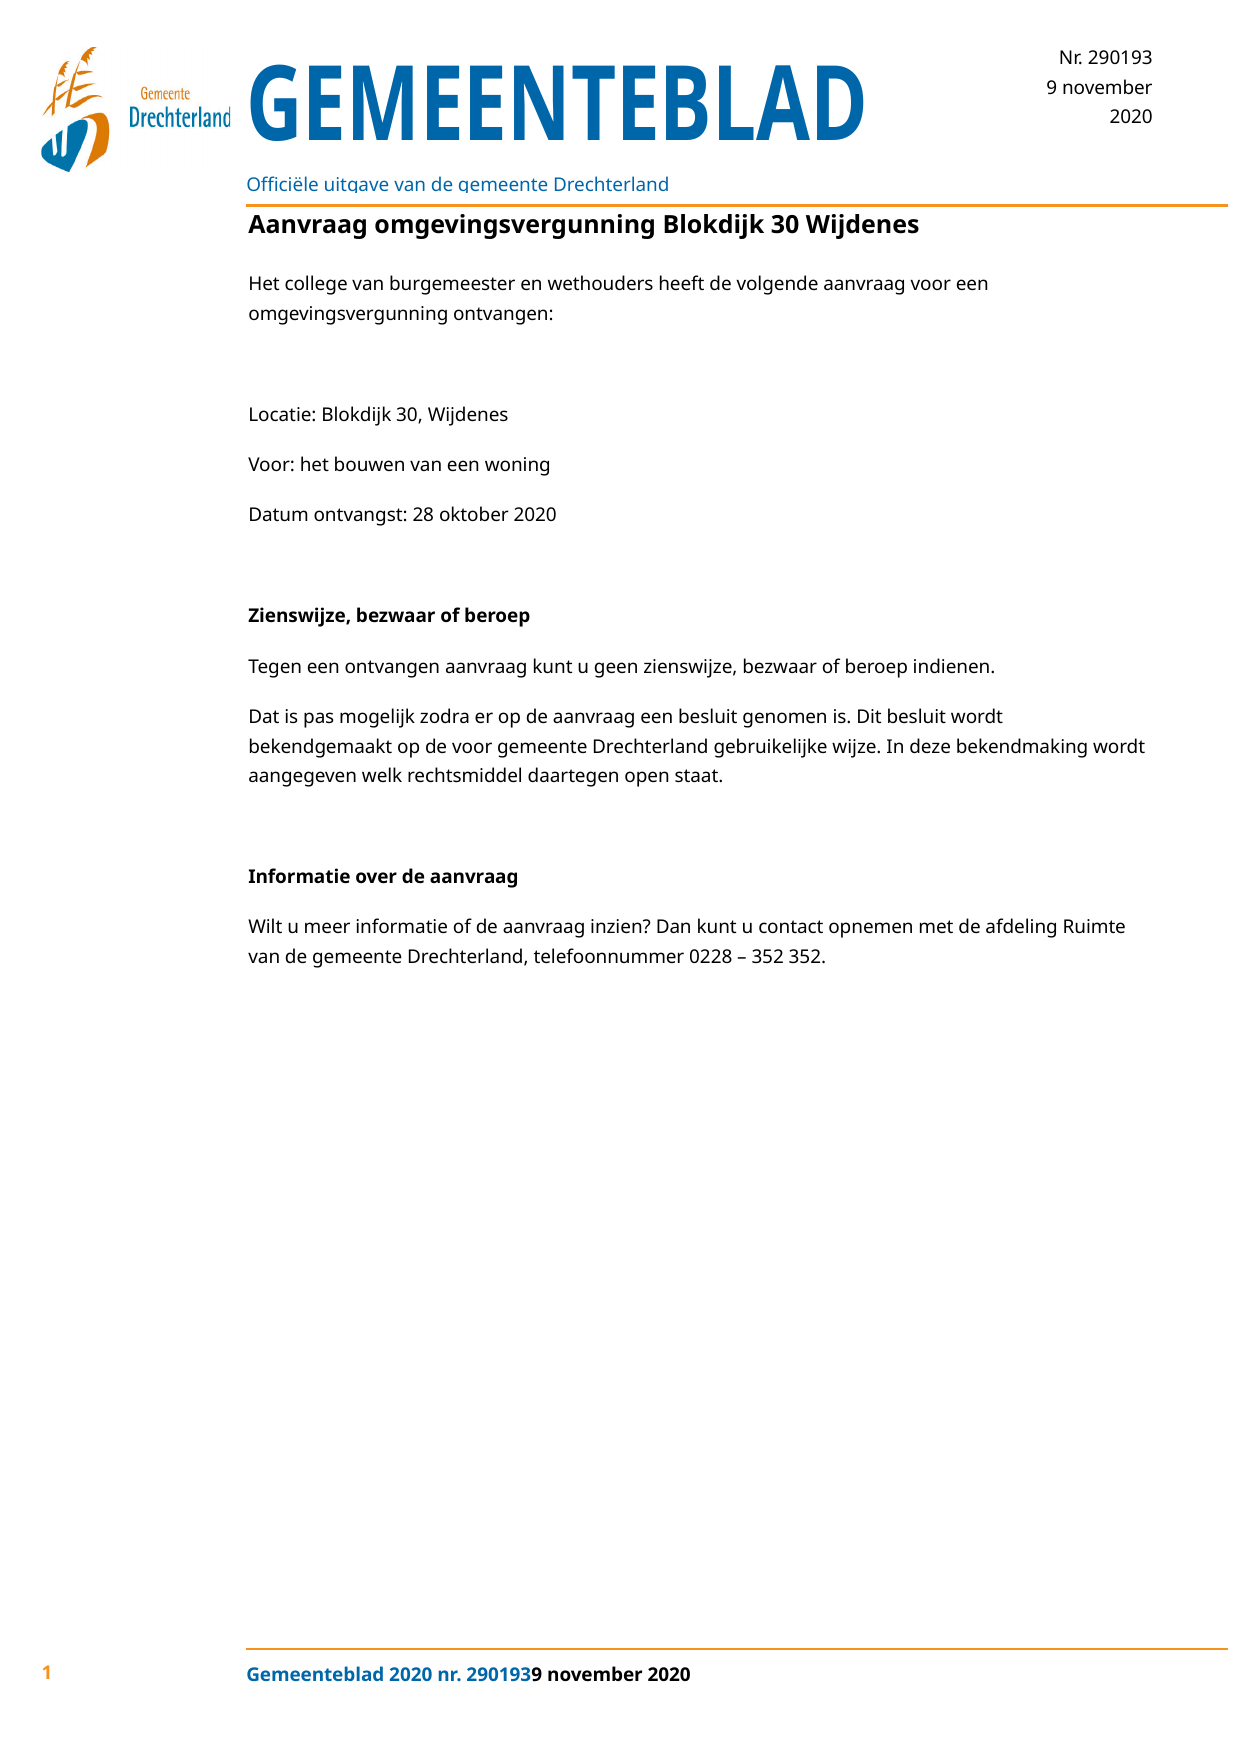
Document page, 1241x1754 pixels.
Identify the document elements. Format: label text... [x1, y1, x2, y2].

picture [41, 47, 231, 172]
text Datum ontvangst: 28 oktober 2020 [248, 502, 1152, 527]
text Het college van burgemeester en wethouders heeft de volgende aanvraag voor een omgevingsvergunning ontvangen: [248, 270, 1152, 326]
text Tegen een ontvangen aanvraag kunt u geen zienswijze, bezwaar of beroep indienen. [248, 653, 1152, 678]
picture [41, 158, 64, 172]
text Informatie over de aanvraag [248, 863, 1152, 889]
text Wilt u meer informatie of de aanvraag inzien? Dan kunt u contact opnemen met de afdeling Ruimte van de gemeente Drechterland, telefoonnummer 0228 – 352 352. [248, 914, 1152, 969]
text Locatie: Blokdijk 30, Wijdenes [248, 401, 1152, 426]
text Voor: het bouwen van een woning [248, 451, 1152, 477]
text Aanvraag omgevingsvergunning Blokdijk 30 Wijdenes [248, 207, 1152, 241]
text Dat is pas mogelijk zodra er op de aanvraag een besluit genomen is. Dit besluit wordt bekendgemaakt op de voor gemeente Drechterland gebruikelijke wijze. In deze bekendmaking wordt aangegeven welk rechtsmiddel daartegen open staat. [248, 703, 1152, 788]
text Zienswijze, bezwaar of beroep [248, 602, 1152, 628]
picture [226, 115, 231, 124]
